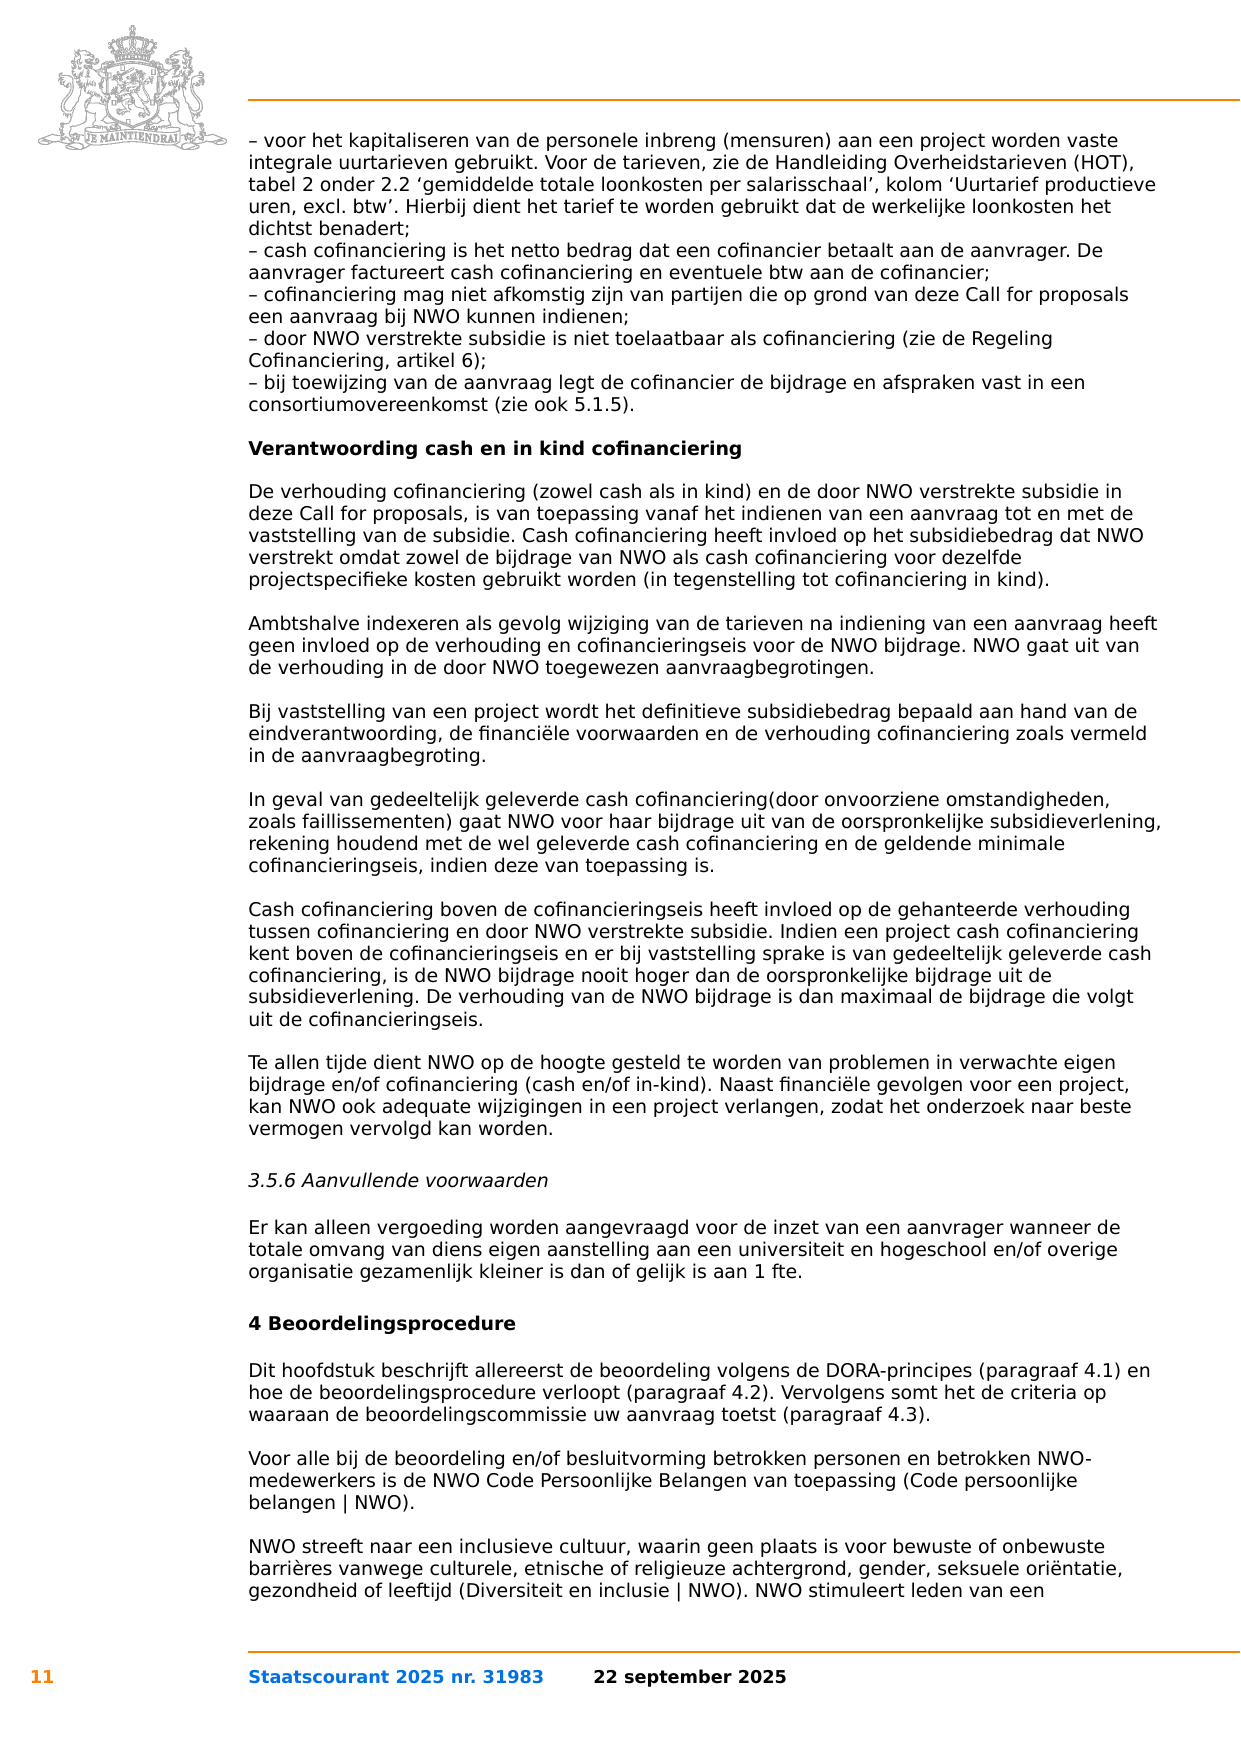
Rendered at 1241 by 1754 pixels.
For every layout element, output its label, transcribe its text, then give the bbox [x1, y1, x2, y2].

text Voor alle bij de beoordeling en/of besluitvorming betrokken personen en betrokken NWO- medewerkers is de NWO Code Persoonlijke Belangen van toepassing (Code persoonlijke belangen | NWO). [248, 1448, 1163, 1514]
subtitle 4 Beoordelingsprocedure [248, 1313, 1163, 1335]
picture [38, 25, 227, 150]
text Er kan alleen vergoeding worden aangevraagd voor de inzet van een aanvrager wanneer de totale omvang van diens eigen aanstelling aan een universiteit en hogeschool en/of overige organisatie gezamenlijk kleiner is dan of gelijk is aan 1 fte. [248, 1217, 1163, 1283]
text – door NWO verstrekte subsidie is niet toelaatbaar als cofinanciering (zie de Regeling Cofinanciering, artikel 6); [248, 328, 1163, 372]
text Te allen tijde dient NWO op de hoogte gesteld te worden van problemen in verwachte eigen bijdrage en/of cofinanciering (cash en/of in-kind). Naast financiële gevolgen voor een project, kan NWO ook adequate wijzigingen in een project verlangen, zodat het onderzoek naar beste vermogen vervolgd kan worden. [248, 1052, 1163, 1140]
text – cash cofinanciering is het netto bedrag dat een cofinancier betaalt aan de aanvrager. De aanvrager factureert cash cofinanciering en eventuele btw aan de cofinancier; [248, 240, 1163, 284]
subtitle 3.5.6 Aanvullende voorwaarden [248, 1170, 1163, 1192]
text NWO streeft naar een inclusieve cultuur, waarin geen plaats is voor bewuste of onbewuste barrières vanwege culturele, etnische of religieuze achtergrond, gender, seksuele oriëntatie, gezondheid of leeftijd (Diversiteit en inclusie | NWO). NWO stimuleert leden van een [248, 1536, 1163, 1602]
subtitle Verantwoording cash en in kind cofinanciering [248, 437, 1163, 459]
text – bij toewijzing van de aanvraag legt de cofinancier de bijdrage en afspraken vast in een consortiumovereenkomst (zie ook 5.1.5). [248, 372, 1163, 416]
text Bij vaststelling van een project wordt het definitieve subsidiebedrag bepaald aan hand van de eindverantwoording, de financiële voorwaarden en de verhouding cofinanciering zoals vermeld in de aanvraagbegroting. [248, 701, 1163, 767]
text De verhouding cofinanciering (zowel cash als in kind) en de door NWO verstrekte subsidie in deze Call for proposals, is van toepassing vanaf het indienen van een aanvraag tot en met de vaststelling van de subsidie. Cash cofinanciering heeft invloed op het subsidiebedrag dat NWO verstrekt omdat zowel de bijdrage van NWO als cash cofinanciering voor dezelfde projectspecifieke kosten gebruikt worden (in tegenstelling tot cofinanciering in kind). [248, 481, 1163, 591]
text – voor het kapitaliseren van de personele inbreng (mensuren) aan een project worden vaste integrale uurtarieven gebruikt. Voor de tarieven, zie de Handleiding Overheidstarieven (HOT), tabel 2 onder 2.2 ‘gemiddelde totale loonkosten per salarisschaal’, kolom ‘Uurtarief productieve uren, excl. btw’. Hierbij dient het tarief te worden gebruikt dat de werkelijke loonkosten het dichtst benadert; [248, 130, 1163, 240]
text In geval van gedeeltelijk geleverde cash cofinanciering(door onvoorziene omstandigheden, zoals faillissementen) gaat NWO voor haar bijdrage uit van de oorspronkelijke subsidieverlening, rekening houdend met de wel geleverde cash cofinanciering en de geldende minimale cofinancieringseis, indien deze van toepassing is. [248, 789, 1163, 877]
text Ambtshalve indexeren als gevolg wijziging van de tarieven na indiening van een aanvraag heeft geen invloed op de verhouding en cofinancieringseis voor de NWO bijdrage. NWO gaat uit van de verhouding in de door NWO toegewezen aanvraagbegrotingen. [248, 613, 1163, 679]
text Dit hoofdstuk beschrijft allereerst de beoordeling volgens de DORA-principes (paragraaf 4.1) en hoe de beoordelingsprocedure verloopt (paragraaf 4.2). Vervolgens somt het de criteria op waaraan de beoordelingscommissie uw aanvraag toetst (paragraaf 4.3). [248, 1360, 1163, 1426]
text Cash cofinanciering boven de cofinancieringseis heeft invloed op de gehanteerde verhouding tussen cofinanciering en door NWO verstrekte subsidie. Indien een project cash cofinanciering kent boven de cofinancieringseis en er bij vaststelling sprake is van gedeeltelijk geleverde cash cofinanciering, is de NWO bijdrage nooit hoger dan de oorspronkelijke bijdrage uit de subsidieverlening. De verhouding van de NWO bijdrage is dan maximaal de bijdrage die volgt uit de cofinancieringseis. [248, 898, 1163, 1030]
text – cofinanciering mag niet afkomstig zijn van partijen die op grond van deze Call for proposals een aanvraag bij NWO kunnen indienen; [248, 284, 1163, 328]
